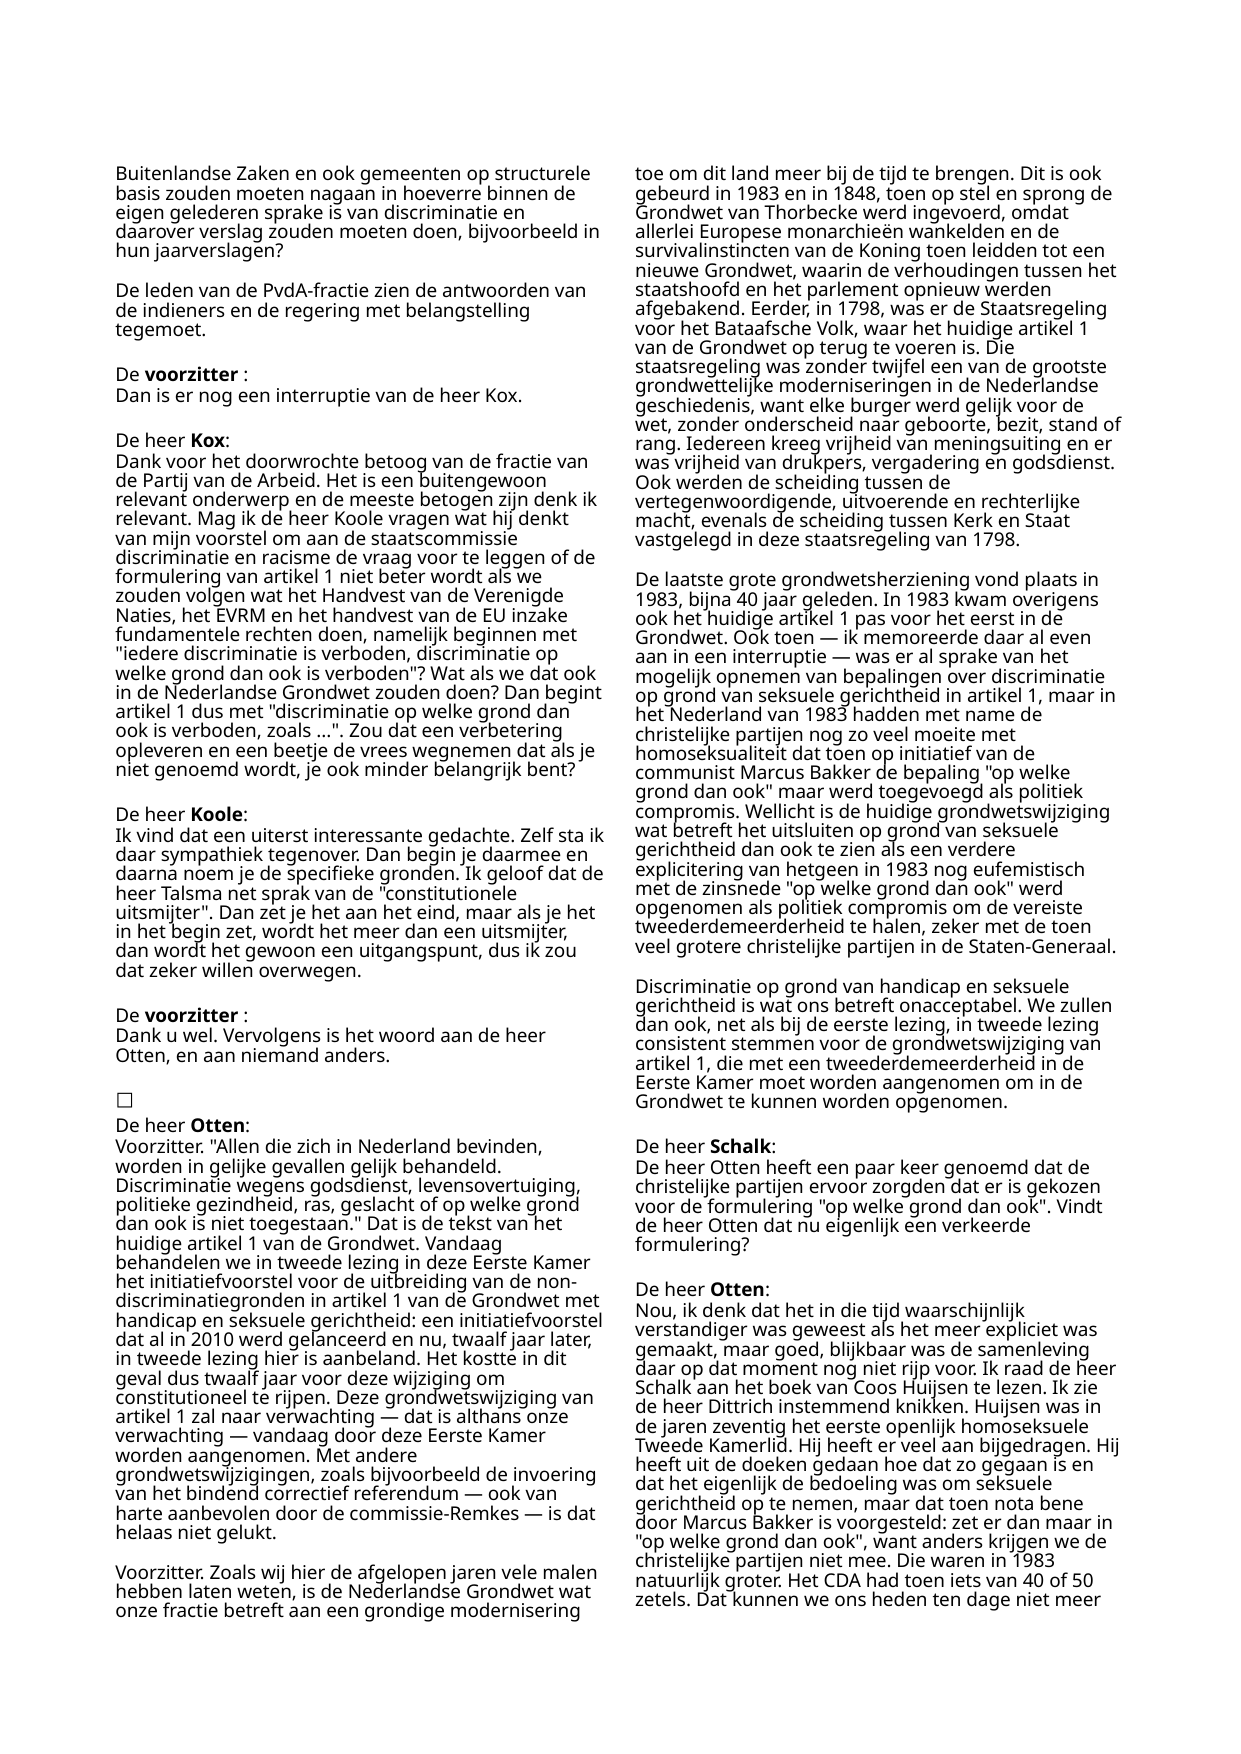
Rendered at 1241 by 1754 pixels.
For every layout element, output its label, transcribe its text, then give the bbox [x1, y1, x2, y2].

text De heer Otten: [115, 1113, 605, 1138]
text Dank voor het doorwrochte betoog van de fractie van de Partij van de Arbeid. Het is een buitengewoon relevant onderwerp en de meeste betogen zijn denk ik relevant. Mag ik de heer Koole vragen wat hij denkt van mijn voorstel om aan de staatscommissie discriminatie en racisme de vraag voor te leggen of de formulering van artikel 1 niet beter wordt als we zouden volgen wat het Handvest van de Verenigde Naties, het EVRM en het handvest van de EU inzake fundamentele rechten doen, namelijk beginnen met "iedere discriminatie is verboden, discriminatie op welke grond dan ook is verboden"? Wat als we dat ook in de Nederlandse Grondwet zouden doen? Dan begint artikel 1 dus met "discriminatie op welke grond dan ook is verboden, zoals ...". Zou dat een verbetering opleveren en een beetje de vrees wegnemen dat als je niet genoemd wordt, je ook minder belangrijk bent? [115, 453, 605, 780]
text De voorzitter : [115, 1002, 605, 1027]
text Ik vind dat een uiterst interessante gedachte. Zelf sta ik daar sympathiek tegenover. Dan begin je daarmee en daarna noem je de specifieke gronden. Ik geloof dat de heer Talsma net sprak van de "constitutionele uitsmijter". Dan zet je het aan het eind, maar als je het in het begin zet, wordt het meer dan een uitsmijter, dan wordt het gewoon een uitgangspunt, dus ik zou dat zeker willen overwegen. [115, 827, 605, 981]
text De heer Koole: [115, 801, 605, 827]
text De heer Otten: [635, 1276, 1125, 1302]
text De leden van de PvdA-fractie zien de antwoorden van de indieners en de regering met belangstelling tegemoet. [115, 282, 605, 340]
text toe om dit land meer bij de tijd te brengen. Dit is ook gebeurd in 1983 en in 1848, toen op stel en sprong de Grondwet van Thorbecke werd ingevoerd, omdat allerlei Europese monarchieën wankelden en de survivalinstincten van de Koning toen leidden tot een nieuwe Grondwet, waarin de verhoudingen tussen het staatshoofd en het parlement opnieuw werden afgebakend. Eerder, in 1798, was er de Staatsregeling voor het Bataafsche Volk, waar het huidige artikel 1 van de Grondwet op terug te voeren is. Die staatsregeling was zonder twijfel een van de grootste grondwettelijke moderniseringen in de Nederlandse geschiedenis, want elke burger werd gelijk voor de wet, zonder onderscheid naar geboorte, bezit, stand of rang. Iedereen kreeg vrijheid van meningsuiting en er was vrijheid van drukpers, vergadering en godsdienst. Ook werden de scheiding tussen de vertegenwoordigende, uitvoerende en rechterlijke macht, evenals de scheiding tussen Kerk en Staat vastgelegd in deze staatsregeling van 1798. [635, 165, 1125, 551]
text De heer Schalk: [635, 1133, 1125, 1159]
text Dank u wel. Vervolgens is het woord aan de heer Otten, en aan niemand anders. [115, 1027, 605, 1066]
text ⬜ [115, 1087, 605, 1113]
text De heer Otten heeft een paar keer genoemd dat de christelijke partijen ervoor zorgden dat er is gekozen voor de formulering "op welke grond dan ook". Vindt de heer Otten dat nu eigenlijk een verkeerde formulering? [635, 1159, 1125, 1255]
text De heer Kox: [115, 427, 605, 453]
text Discriminatie op grond van handicap en seksuele gerichtheid is wat ons betreft onacceptabel. We zullen dan ook, net als bij de eerste lezing, in tweede lezing consistent stemmen voor de grondwetswijziging van artikel 1, die met een tweederdemeerderheid in de Eerste Kamer moet worden aangenomen om in de Grondwet te kunnen worden opgenomen. [635, 978, 1125, 1112]
text Dan is er nog een interruptie van de heer Kox. [115, 387, 605, 406]
text De laatste grote grondwetsherziening vond plaats in 1983, bijna 40 jaar geleden. In 1983 kwam overigens ook het huidige artikel 1 pas voor het eerst in de Grondwet. Ook toen — ik memoreerde daar al even aan in een interruptie — was er al sprake van het mogelijk opnemen van bepalingen over discriminatie op grond van seksuele gerichtheid in artikel 1, maar in het Nederland van 1983 hadden met name de christelijke partijen nog zo veel moeite met homoseksualiteit dat toen op initiatief van de communist Marcus Bakker de bepaling "op welke grond dan ook" maar werd toegevoegd als politiek compromis. Wellicht is de huidige grondwetswijziging wat betreft het uitsluiten op grond van seksuele gerichtheid dan ook te zien als een verdere explicitering van hetgeen in 1983 nog eufemistisch met de zinsnede "op welke grond dan ook" werd opgenomen als politiek compromis om de vereiste tweederdemeerderheid te halen, zeker met de toen veel grotere christelijke partijen in de Staten-Generaal. [635, 571, 1125, 957]
text Voorzitter. Zoals wij hier de afgelopen jaren vele malen hebben laten weten, is de Nederlandse Grondwet wat onze fractie betreft aan een grondige modernisering [115, 1564, 605, 1622]
text Nou, ik denk dat het in die tijd waarschijnlijk verstandiger was geweest als het meer expliciet was gemaakt, maar goed, blijkbaar was de samenleving daar op dat moment nog niet rijp voor. Ik raad de heer Schalk aan het boek van Coos Huijsen te lezen. Ik zie de heer Dittrich instemmend knikken. Huijsen was in de jaren zeventig het eerste openlijk homoseksuele Tweede Kamerlid. Hij heeft er veel aan bijgedragen. Hij heeft uit de doeken gedaan hoe dat zo gegaan is en dat het eigenlijk de bedoeling was om seksuele gerichtheid op te nemen, maar dat toen nota bene door Marcus Bakker is voorgesteld: zet er dan maar in "op welke grond dan ook", want anders krijgen we de christelijke partijen niet mee. Die waren in 1983 natuurlijk groter. Het CDA had toen iets van 40 of 50 zetels. Dat kunnen we ons heden ten dage niet meer [635, 1302, 1125, 1610]
text Buitenlandse Zaken en ook gemeenten op structurele basis zouden moeten nagaan in hoeverre binnen de eigen gelederen sprake is van discriminatie en daarover verslag zouden moeten doen, bijvoorbeeld in hun jaarverslagen? [115, 165, 605, 262]
text De voorzitter : [115, 361, 605, 387]
text Voorzitter. "Allen die zich in Nederland bevinden, worden in gelijke gevallen gelijk behandeld. Discriminatie wegens godsdienst, levensovertuiging, politieke gezindheid, ras, geslacht of op welke grond dan ook is niet toegestaan." Dat is de tekst van het huidige artikel 1 van de Grondwet. Vandaag behandelen we in tweede lezing in deze Eerste Kamer het initiatiefvoorstel voor de uitbreiding van de non-discriminatiegronden in artikel 1 van de Grondwet met handicap en seksuele gerichtheid: een initiatiefvoorstel dat al in 2010 werd gelanceerd en nu, twaalf jaar later, in tweede lezing hier is aanbeland. Het kostte in dit geval dus twaalf jaar voor deze wijziging om constitutioneel te rijpen. Deze grondwetswijziging van artikel 1 zal naar verwachting — dat is althans onze verwachting — vandaag door deze Eerste Kamer worden aangenomen. Met andere grondwetswijzigingen, zoals bijvoorbeeld de invoering van het bindend correctief referendum — ook van harte aanbevolen door de commissie-Remkes — is dat helaas niet gelukt. [115, 1138, 605, 1543]
